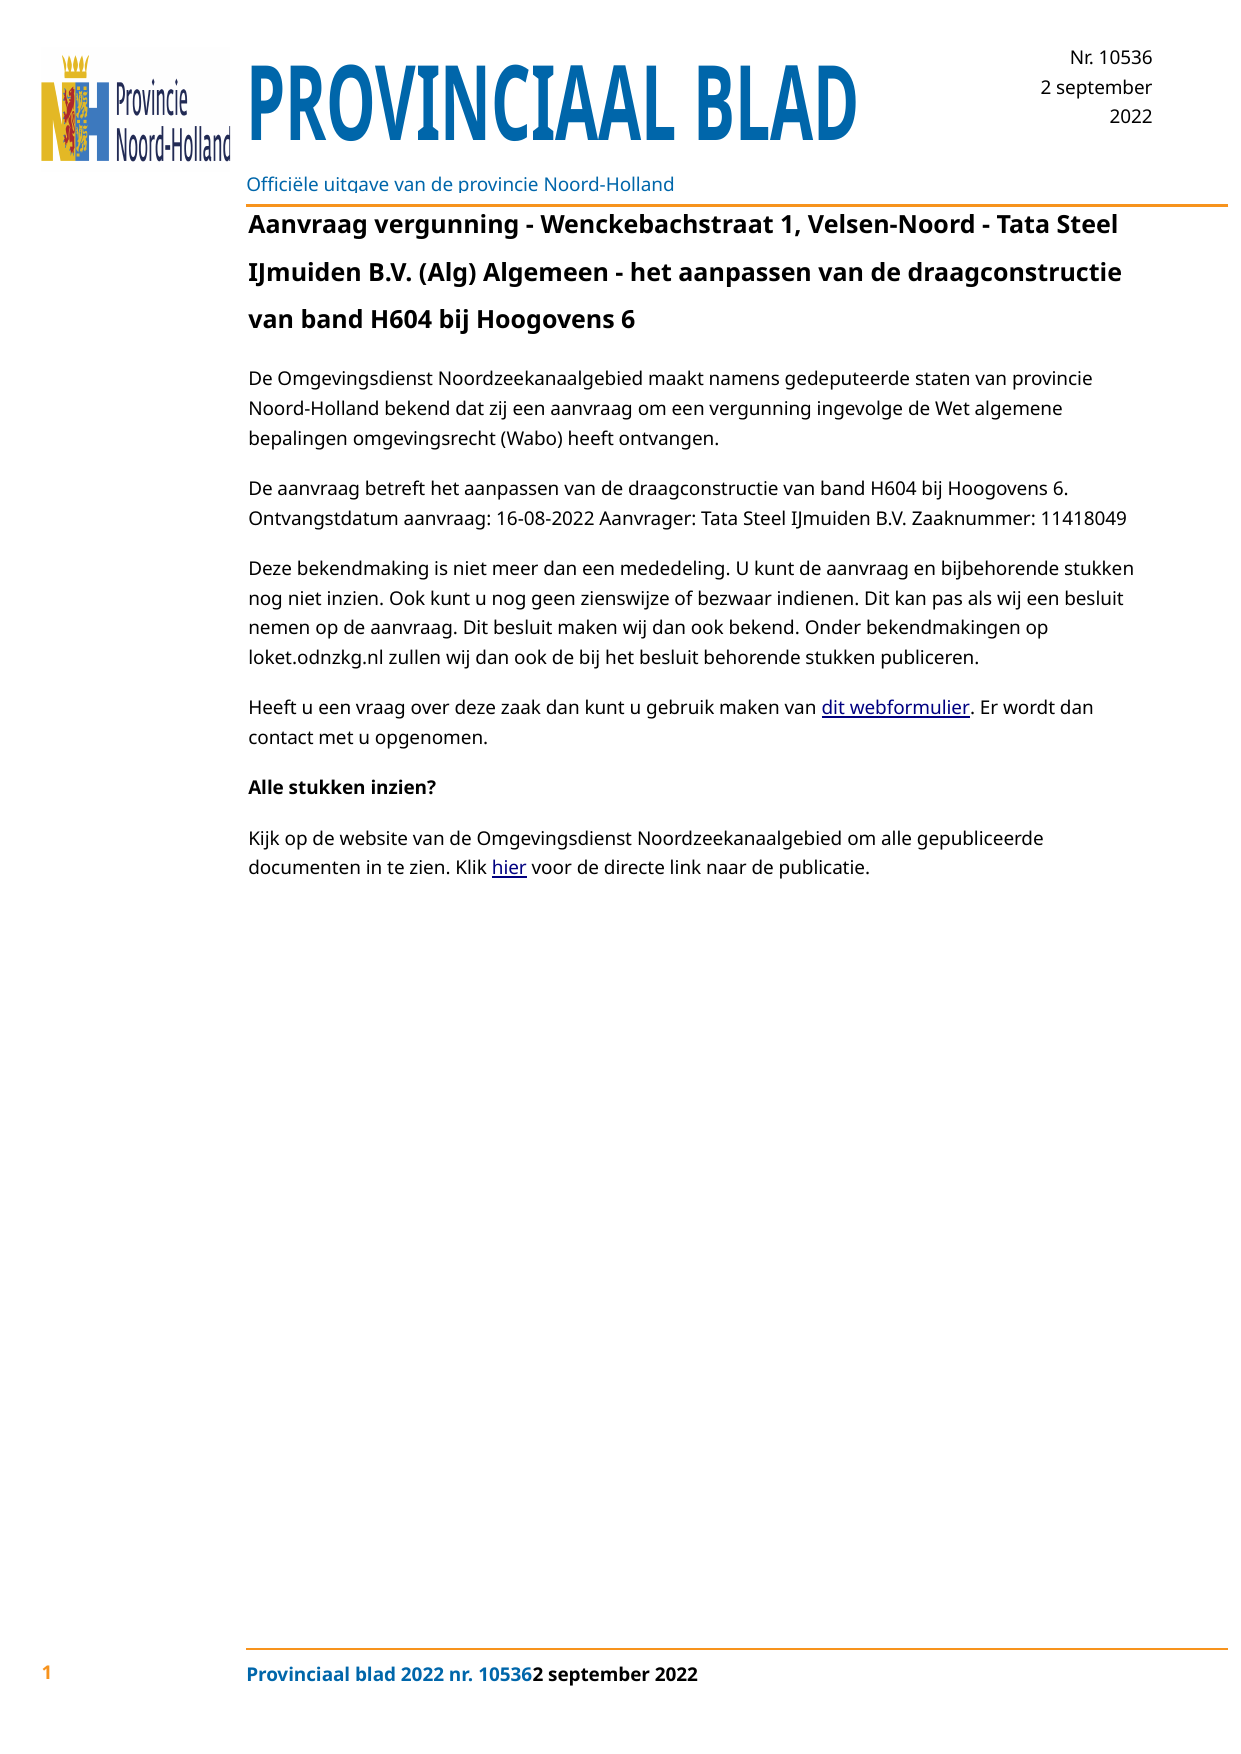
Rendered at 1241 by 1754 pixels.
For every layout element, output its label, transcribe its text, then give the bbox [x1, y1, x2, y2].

text Deze bekendmaking is niet meer dan een mededeling. U kunt de aanvraag en bijbehorende stukken nog niet inzien. Ook kunt u nog geen zienswijze of bezwaar indienen. Dit kan pas als wij een besluit nemen op de aanvraag. Dit besluit maken wij dan ook bekend. Onder bekendmakingen op loket.odnzkg.nl zullen wij dan ook de bij het besluit behorende stukken publiceren. [248, 555, 1152, 669]
text Heeft u een vraag over deze zaak dan kunt u gebruik maken van dit webformulier. Er wordt dan contact met u opgenomen. [248, 694, 1152, 749]
text Alle stukken inzien? [248, 774, 1152, 800]
text De Omgevingsdienst Noordzeekanaalgebied maakt namens gedeputeerde staten van provincie Noord-Holland bekend dat zij een aanvraag om een vergunning ingevolge de Wet algemene bepalingen omgevingsrecht (Wabo) heeft ontvangen. [248, 366, 1152, 450]
picture [41, 47, 231, 172]
text De aanvraag betreft het aanpassen van de draagconstructie van band H604 bij Hoogovens 6. Ontvangstdatum aanvraag: 16-08-2022 Aanvrager: Tata Steel IJmuiden B.V. Zaaknummer: 11418049 [248, 475, 1152, 530]
text Kijk op de website van de Omgevingsdienst Noordzeekanaalgebied om alle gepubliceerde documenten in te zien. Klik hier voor de directe link naar de publicatie. [248, 825, 1152, 880]
text Aanvraag vergunning - Wenckebachstraat 1, Velsen-Noord - Tata Steel IJmuiden B.V. (Alg) Algemeen - het aanpassen van de draagconstructie van band H604 bij Hoogovens 6 [248, 207, 1152, 336]
